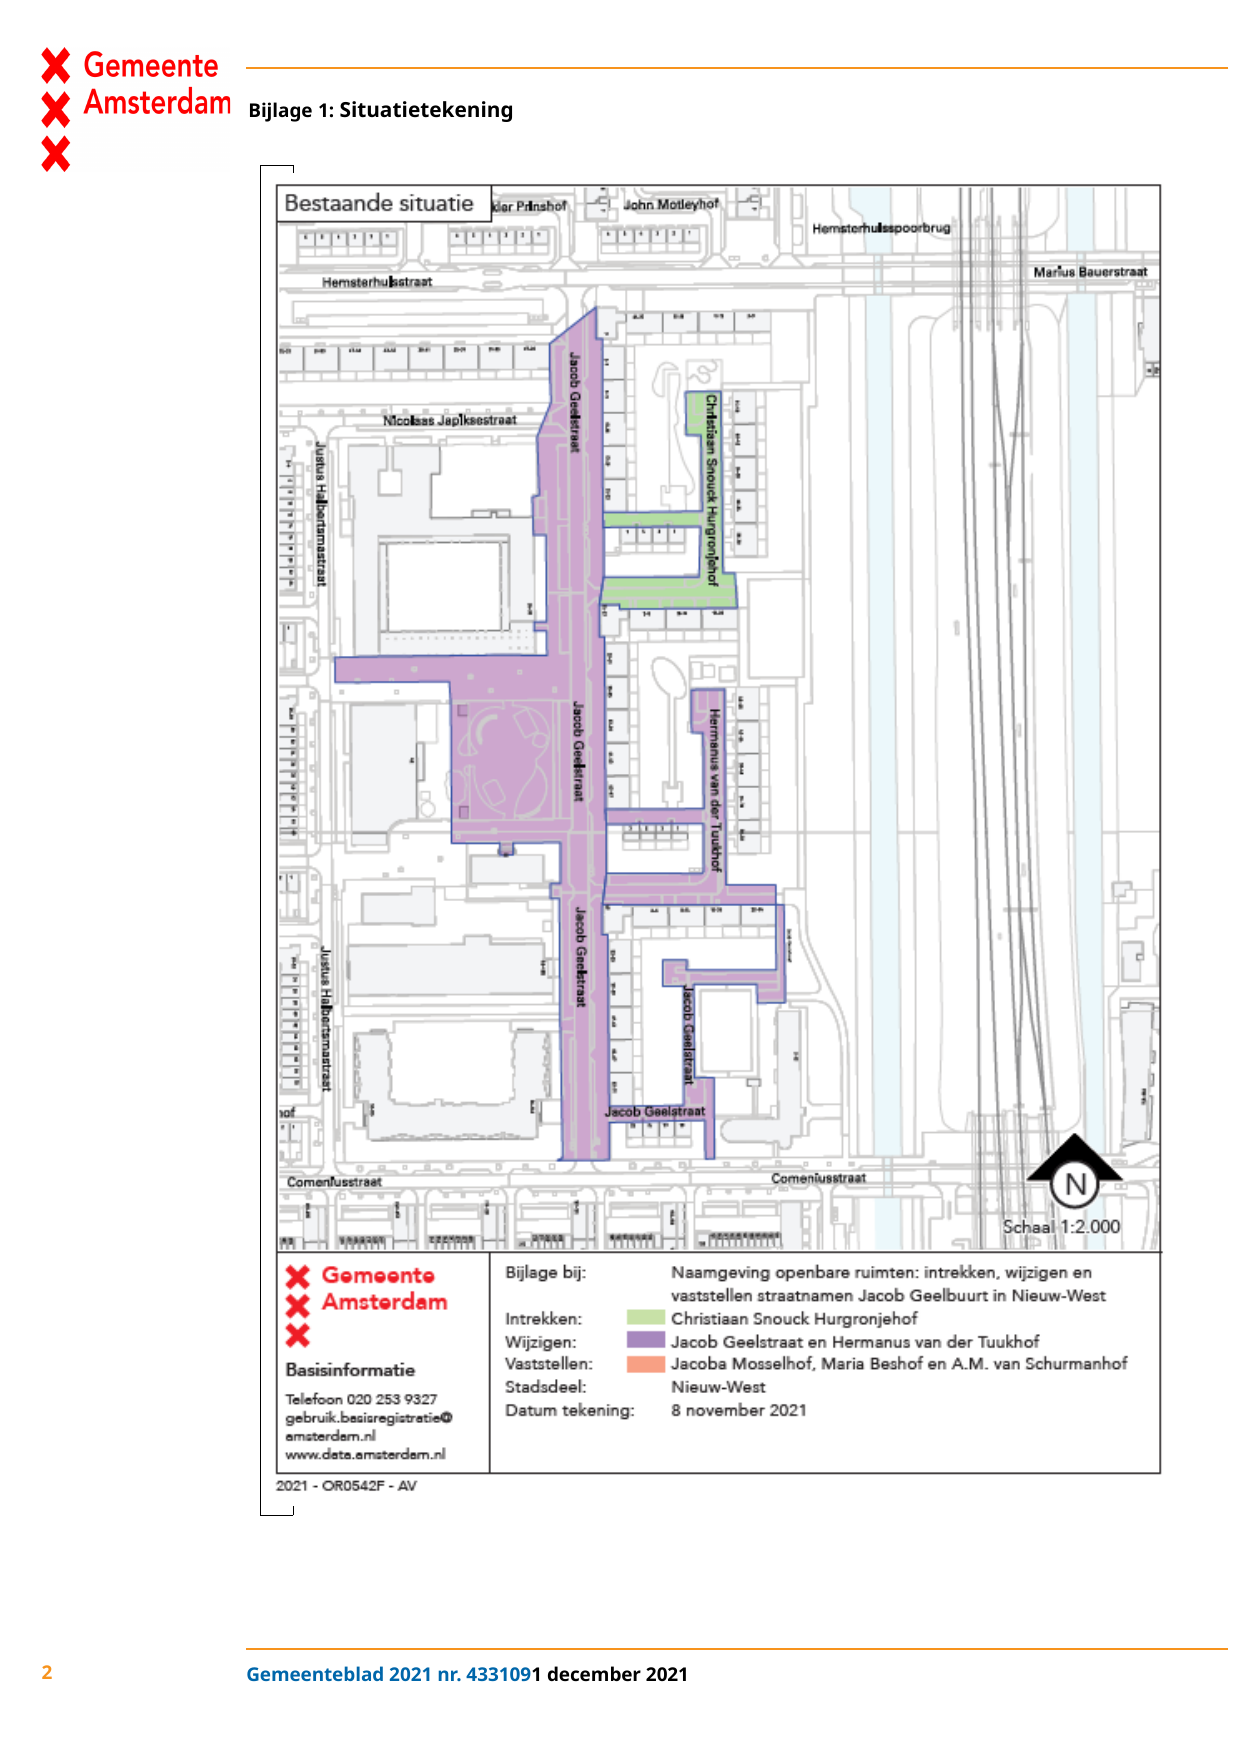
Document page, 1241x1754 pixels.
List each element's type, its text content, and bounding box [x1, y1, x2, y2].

text Bijlage 1: Situatietekening [248, 95, 1152, 123]
picture [41, 47, 231, 172]
picture [268, 173, 1173, 1506]
